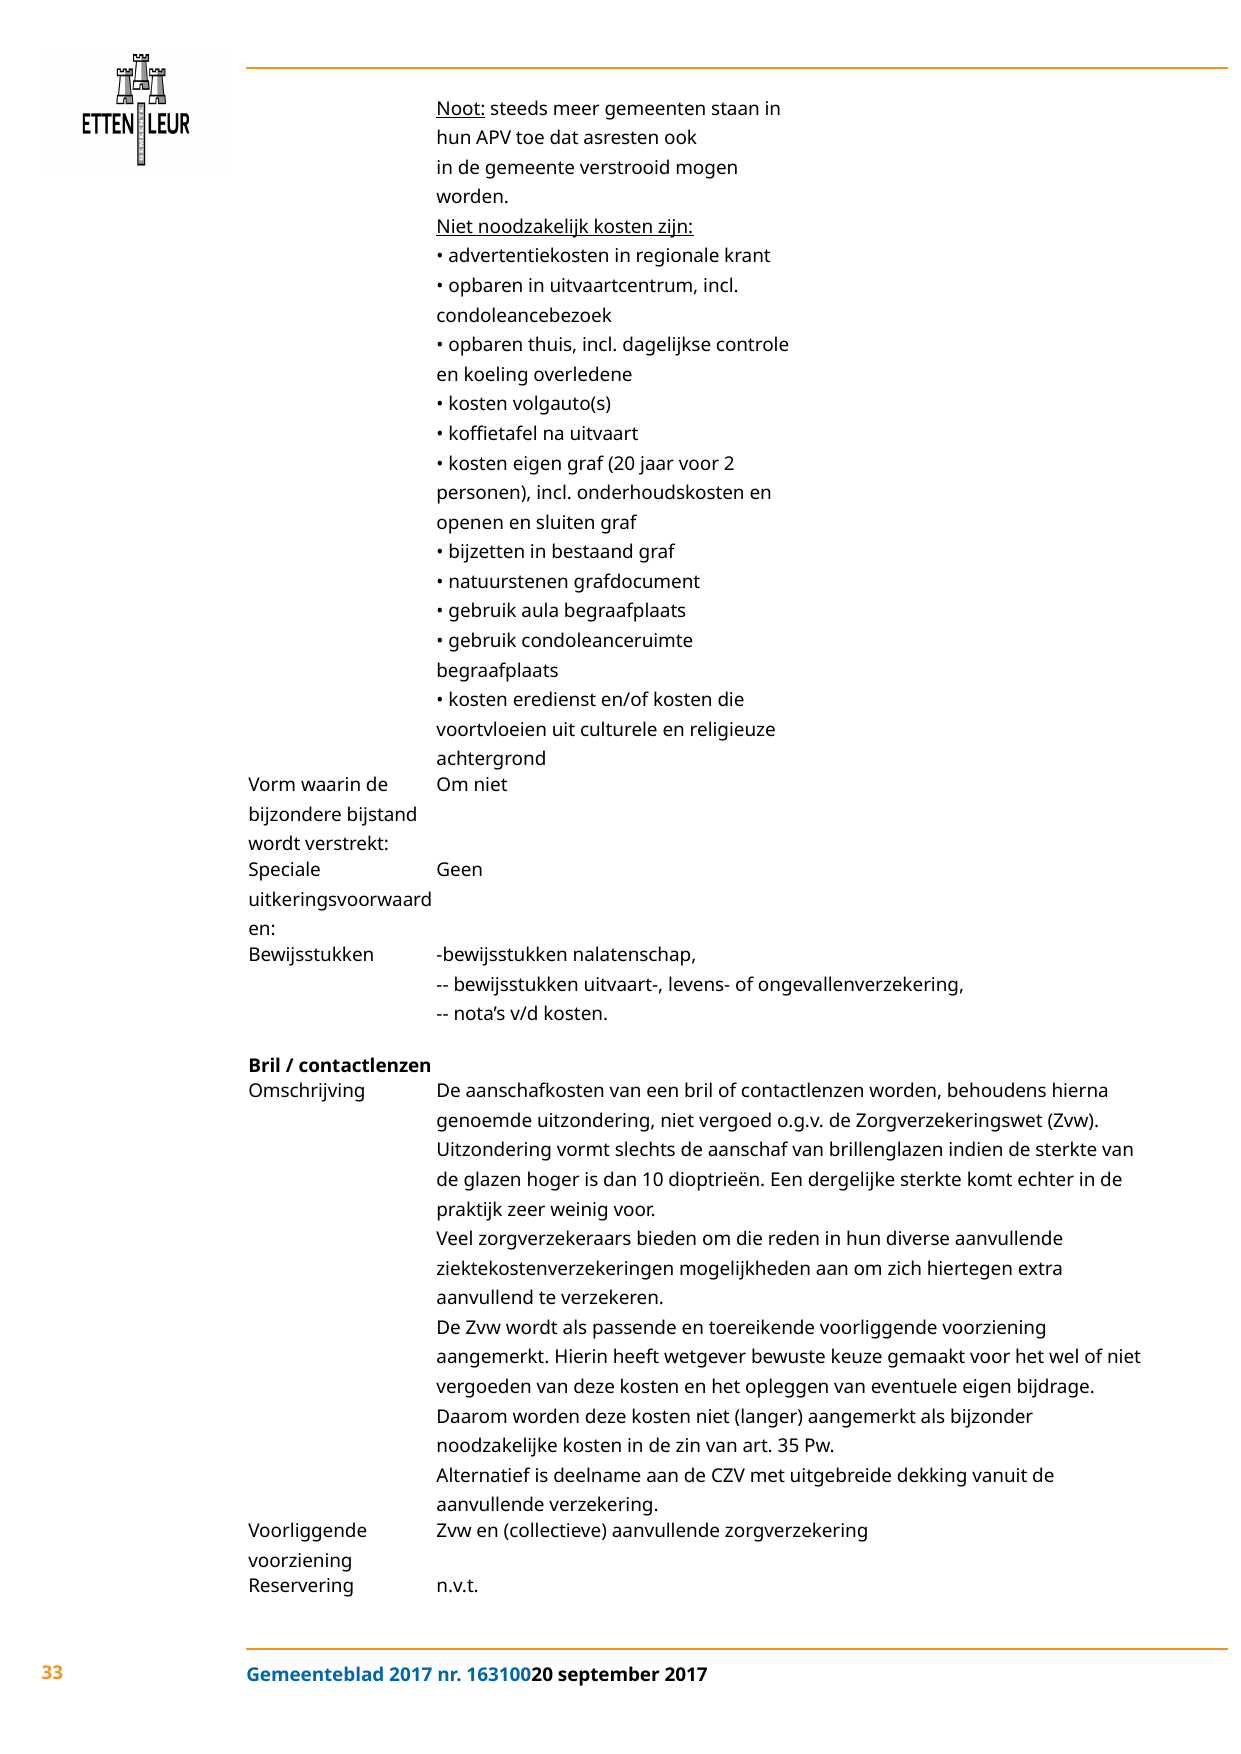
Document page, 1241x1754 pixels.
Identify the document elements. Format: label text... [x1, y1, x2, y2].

table_cell De aanschafkosten van een bril of contactlenzen worden, behoudens hierna genoemde uitzondering, niet vergoed o.g.v. de Zorgverzekeringswet (Zvw). Uitzondering vormt slechts de aanschaf van brillenglazen indien de sterkte van de glazen hoger is dan 10 dioptrieën. Een dergelijke sterkte komt echter in de praktijk zeer weinig voor. Veel zorgverzekeraars bieden om die reden in hun diverse aanvullende ziektekostenverzekeringen mogelijkheden aan om zich hiertegen extra aanvullend te verzekeren. De Zvw wordt als passende en toereikende voorliggende voorziening aangemerkt. Hierin heeft wetgever bewuste keuze gemaakt voor het wel of niet vergoeden van deze kosten en het opleggen van eventuele eigen bijdrage. Daarom worden deze kosten niet (langer) aangemerkt als bijzonder noodzakelijke kosten in de zin van art. 35 Pw. Alternatief is deelname aan de CZV met uitgebreide dekking vanuit de aanvullende verzekering. [436, 1078, 1152, 1517]
table_cell Speciale uitkeringsvoorwaarden: [248, 856, 436, 941]
table_cell Vorm waarin de bijzondere bijstand wordt verstrekt: [248, 771, 436, 856]
table_cell [436, 1052, 1152, 1077]
table_cell Bril / contactlenzen [248, 1052, 436, 1077]
table_cell Voorliggende voorziening [248, 1518, 436, 1573]
table_cell [979, 95, 1152, 771]
table_cell [248, 1026, 436, 1052]
table_cell [436, 1026, 1152, 1052]
table_cell Omschrijving [248, 1078, 436, 1517]
table_cell [248, 95, 436, 771]
table_cell Zvw en (collectieve) aanvullende zorgverzekering [436, 1518, 1152, 1573]
table_cell Bewijsstukken [248, 941, 436, 1026]
table_cell Om niet [436, 771, 1152, 856]
picture [41, 47, 231, 172]
table_cell Noot: steeds meer gemeenten staan in hun APV toe dat asresten ook in de gemeente verstrooid mogen worden. Niet noodzakelijk kosten zijn: • advertentiekosten in regionale krant • opbaren in uitvaartcentrum, incl. condoleancebezoek • opbaren thuis, incl. dagelijkse controle en koeling overledene • kosten volgauto(s) • koffietafel na uitvaart • kosten eigen graf (20 jaar voor 2 personen), incl. onderhoudskosten en openen en sluiten graf • bijzetten in bestaand graf • natuurstenen grafdocument • gebruik aula begraafplaats • gebruik condoleanceruimte begraafplaats • kosten eredienst en/of kosten die voortvloeien uit culturele en religieuze achtergrond [436, 95, 805, 771]
table_cell Geen [436, 856, 1152, 941]
table_cell n.v.t. [436, 1573, 1152, 1598]
table_cell [805, 95, 978, 771]
table_cell -bewijsstukken nalatenschap, -- bewijsstukken uitvaart-, levens- of ongevallenverzekering, -- nota’s v/d kosten. [436, 941, 1152, 1026]
table_cell Reservering [248, 1573, 436, 1598]
